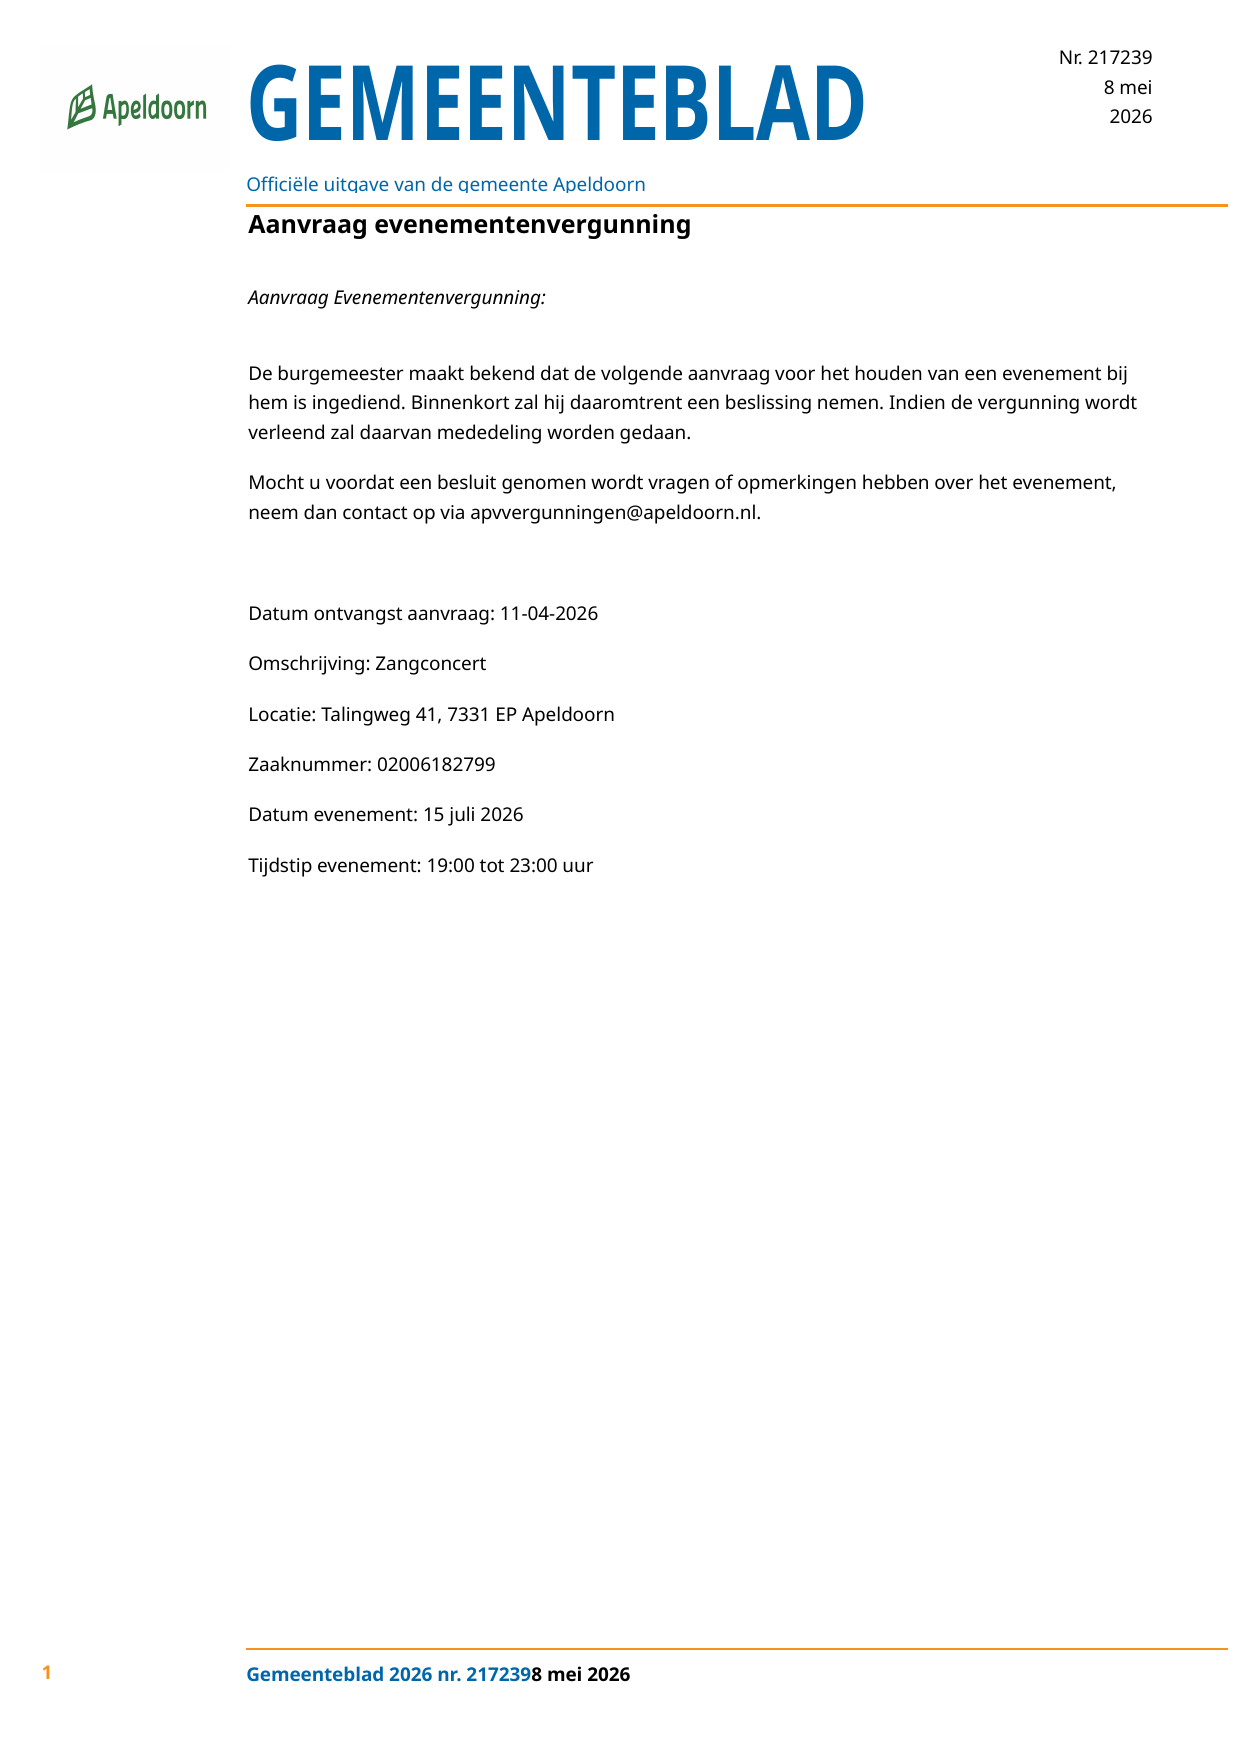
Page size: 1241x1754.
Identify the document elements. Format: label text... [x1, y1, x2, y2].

text Datum evenement: 15 juli 2026 [248, 802, 1152, 827]
text Zaaknummer: 02006182799 [248, 751, 1152, 777]
text Datum ontvangst aanvraag: 11-04-2026 [248, 600, 1152, 626]
text Mocht u voordat een besluit genomen wordt vragen of opmerkingen hebben over het evenement, neem dan contact op via apvvergunningen@apeldoorn.nl. [248, 469, 1152, 525]
text Aanvraag Evenementenvergunning: [248, 284, 1152, 309]
text Locatie: Talingweg 41, 7331 EP Apeldoorn [248, 701, 1152, 727]
text Omschrijving: Zangconcert [248, 650, 1152, 676]
text Aanvraag evenementenvergunning [248, 207, 1152, 241]
text Tijdstip evenement: 19:00 tot 23:00 uur [248, 852, 1152, 878]
picture [41, 47, 231, 172]
text De burgemeester maakt bekend dat de volgende aanvraag voor het houden van een evenement bij hem is ingediend. Binnenkort zal hij daaromtrent een beslissing nemen. Indien de vergunning wordt verleend zal daarvan mededeling worden gedaan. [248, 360, 1152, 445]
